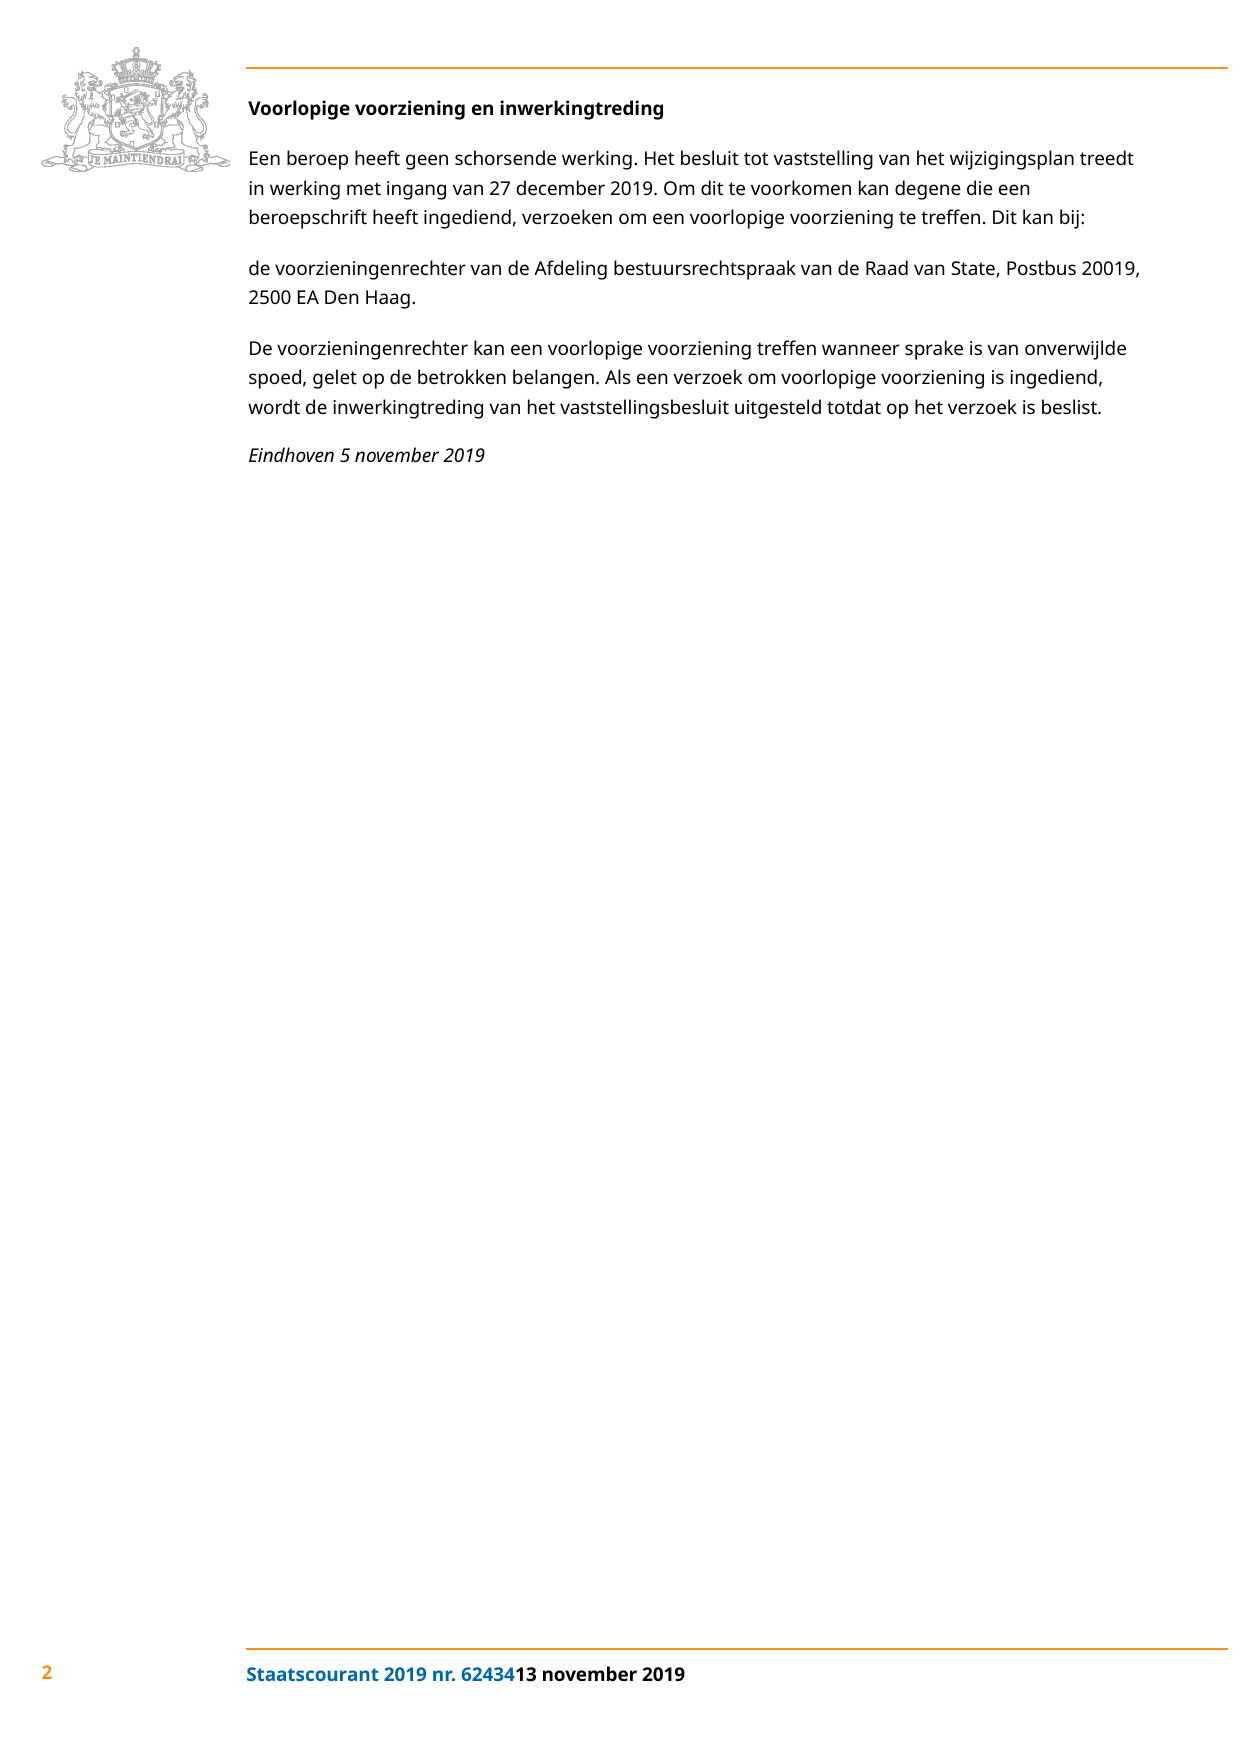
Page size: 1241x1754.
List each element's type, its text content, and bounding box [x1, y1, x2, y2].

picture [41, 47, 231, 172]
text De voorzieningenrechter kan een voorlopige voorziening treffen wanneer sprake is van onverwijlde spoed, gelet op de betrokken belangen. Als een verzoek om voorlopige voorziening is ingediend, wordt de inwerkingtreding van het vaststellingsbesluit uitgesteld totdat op het verzoek is beslist. [248, 335, 1152, 420]
text Een beroep heeft geen schorsende werking. Het besluit tot vaststelling van het wijzigingsplan treedt in werking met ingang van 27 december 2019. Om dit te voorkomen kan degene die een beroepschrift heeft ingediend, verzoeken om een voorlopige voorziening te treffen. Dit kan bij: [248, 145, 1152, 230]
text Eindhoven 5 november 2019 [248, 442, 1152, 467]
text de voorzieningenrechter van de Afdeling bestuursrechtspraak van de Raad van State, Postbus 20019, 2500 EA Den Haag. [248, 255, 1152, 310]
text Voorlopige voorziening en inwerkingtreding [248, 95, 1152, 121]
